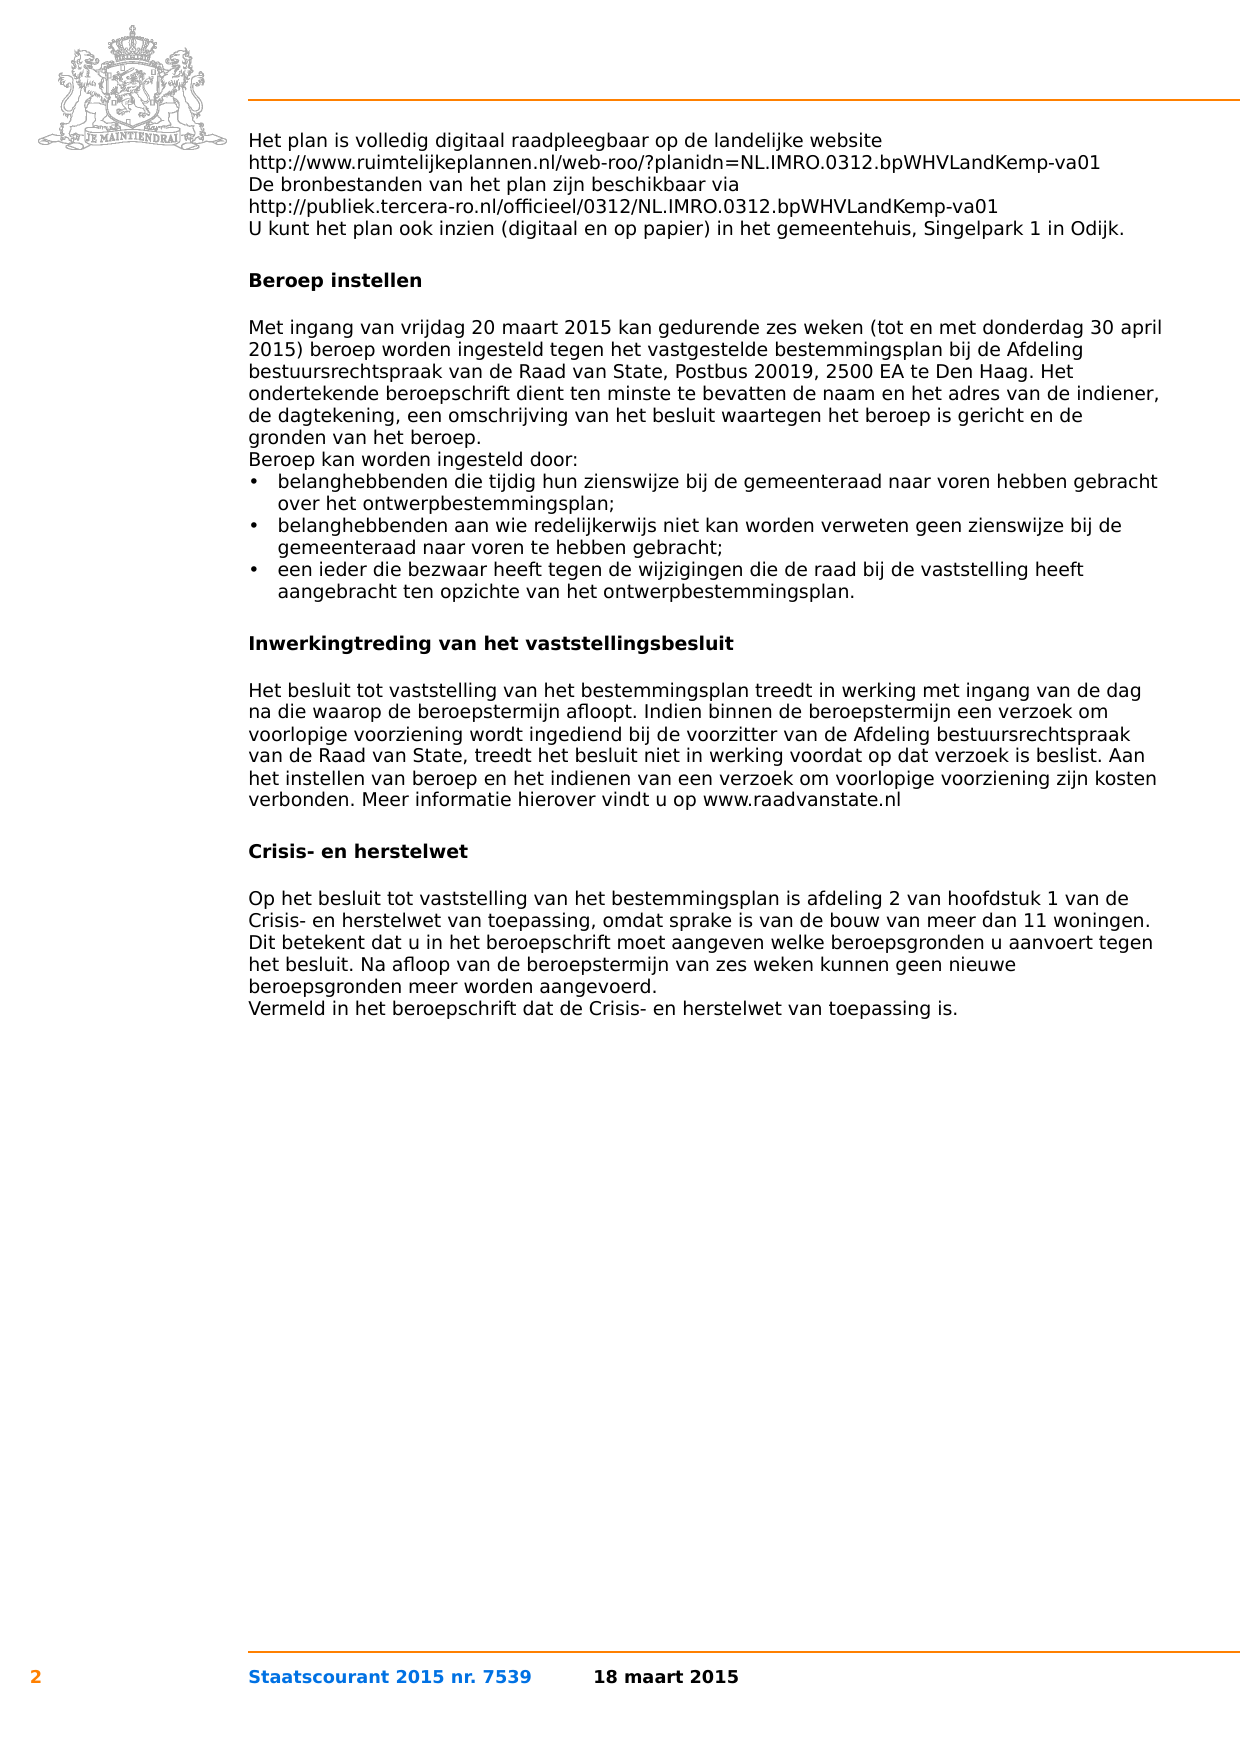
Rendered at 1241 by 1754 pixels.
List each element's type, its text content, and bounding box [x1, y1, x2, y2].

picture [38, 25, 227, 150]
subtitle Beroep instellen [248, 270, 1163, 292]
text U kunt het plan ook inzien (digitaal en op papier) in het gemeentehuis, Singelpark 1 in Odijk. [248, 218, 1163, 240]
text Het plan is volledig digitaal raadpleegbaar op de landelijke website http://www.ruimtelijkeplannen.nl/web-roo/?planidn=NL.IMRO.0312.bpWHVLandKemp-va01 [248, 130, 1163, 174]
text • belanghebbenden aan wie redelijkerwijs niet kan worden verweten geen zienswijze bij de gemeenteraad naar voren te hebben gebracht; [248, 514, 1163, 558]
text • belanghebbenden die tijdig hun zienswijze bij de gemeenteraad naar voren hebben gebracht over het ontwerpbestemmingsplan; [248, 471, 1163, 514]
text Beroep kan worden ingesteld door: [248, 449, 1163, 471]
subtitle Inwerkingtreding van het vaststellingsbesluit [248, 632, 1163, 654]
text Met ingang van vrijdag 20 maart 2015 kan gedurende zes weken (tot en met donderdag 30 april 2015) beroep worden ingesteld tegen het vastgestelde bestemmingsplan bij de Afdeling bestuursrechtspraak van de Raad van State, Postbus 20019, 2500 EA te Den Haag. Het ondertekende beroepschrift dient ten minste te bevatten de naam en het adres van de indiener, de dagtekening, een omschrijving van het besluit waartegen het beroep is gericht en de gronden van het beroep. [248, 317, 1163, 449]
text De bronbestanden van het plan zijn beschikbaar via http://publiek.tercera-ro.nl/officieel/0312/NL.IMRO.0312.bpWHVLandKemp-va01 [248, 174, 1163, 218]
text Het besluit tot vaststelling van het bestemmingsplan treedt in werking met ingang van de dag na die waarop de beroepstermijn afloopt. Indien binnen de beroepstermijn een verzoek om voorlopige voorziening wordt ingediend bij de voorzitter van de Afdeling bestuursrechtspraak van de Raad van State, treedt het besluit niet in werking voordat op dat verzoek is beslist. Aan het instellen van beroep en het indienen van een verzoek om voorlopige voorziening zijn kosten verbonden. Meer informatie hierover vindt u op www.raadvanstate.nl [248, 679, 1163, 811]
text • een ieder die bezwaar heeft tegen de wijzigingen die de raad bij de vaststelling heeft aangebracht ten opzichte van het ontwerpbestemmingsplan. [248, 558, 1163, 602]
text Vermeld in het beroepschrift dat de Crisis- en herstelwet van toepassing is. [248, 998, 1163, 1020]
text Op het besluit tot vaststelling van het bestemmingsplan is afdeling 2 van hoofdstuk 1 van de Crisis- en herstelwet van toepassing, omdat sprake is van de bouw van meer dan 11 woningen. Dit betekent dat u in het beroepschrift moet aangeven welke beroepsgronden u aanvoert tegen het besluit. Na afloop van de beroepstermijn van zes weken kunnen geen nieuwe beroepsgronden meer worden aangevoerd. [248, 888, 1163, 998]
subtitle Crisis- en herstelwet [248, 841, 1163, 863]
